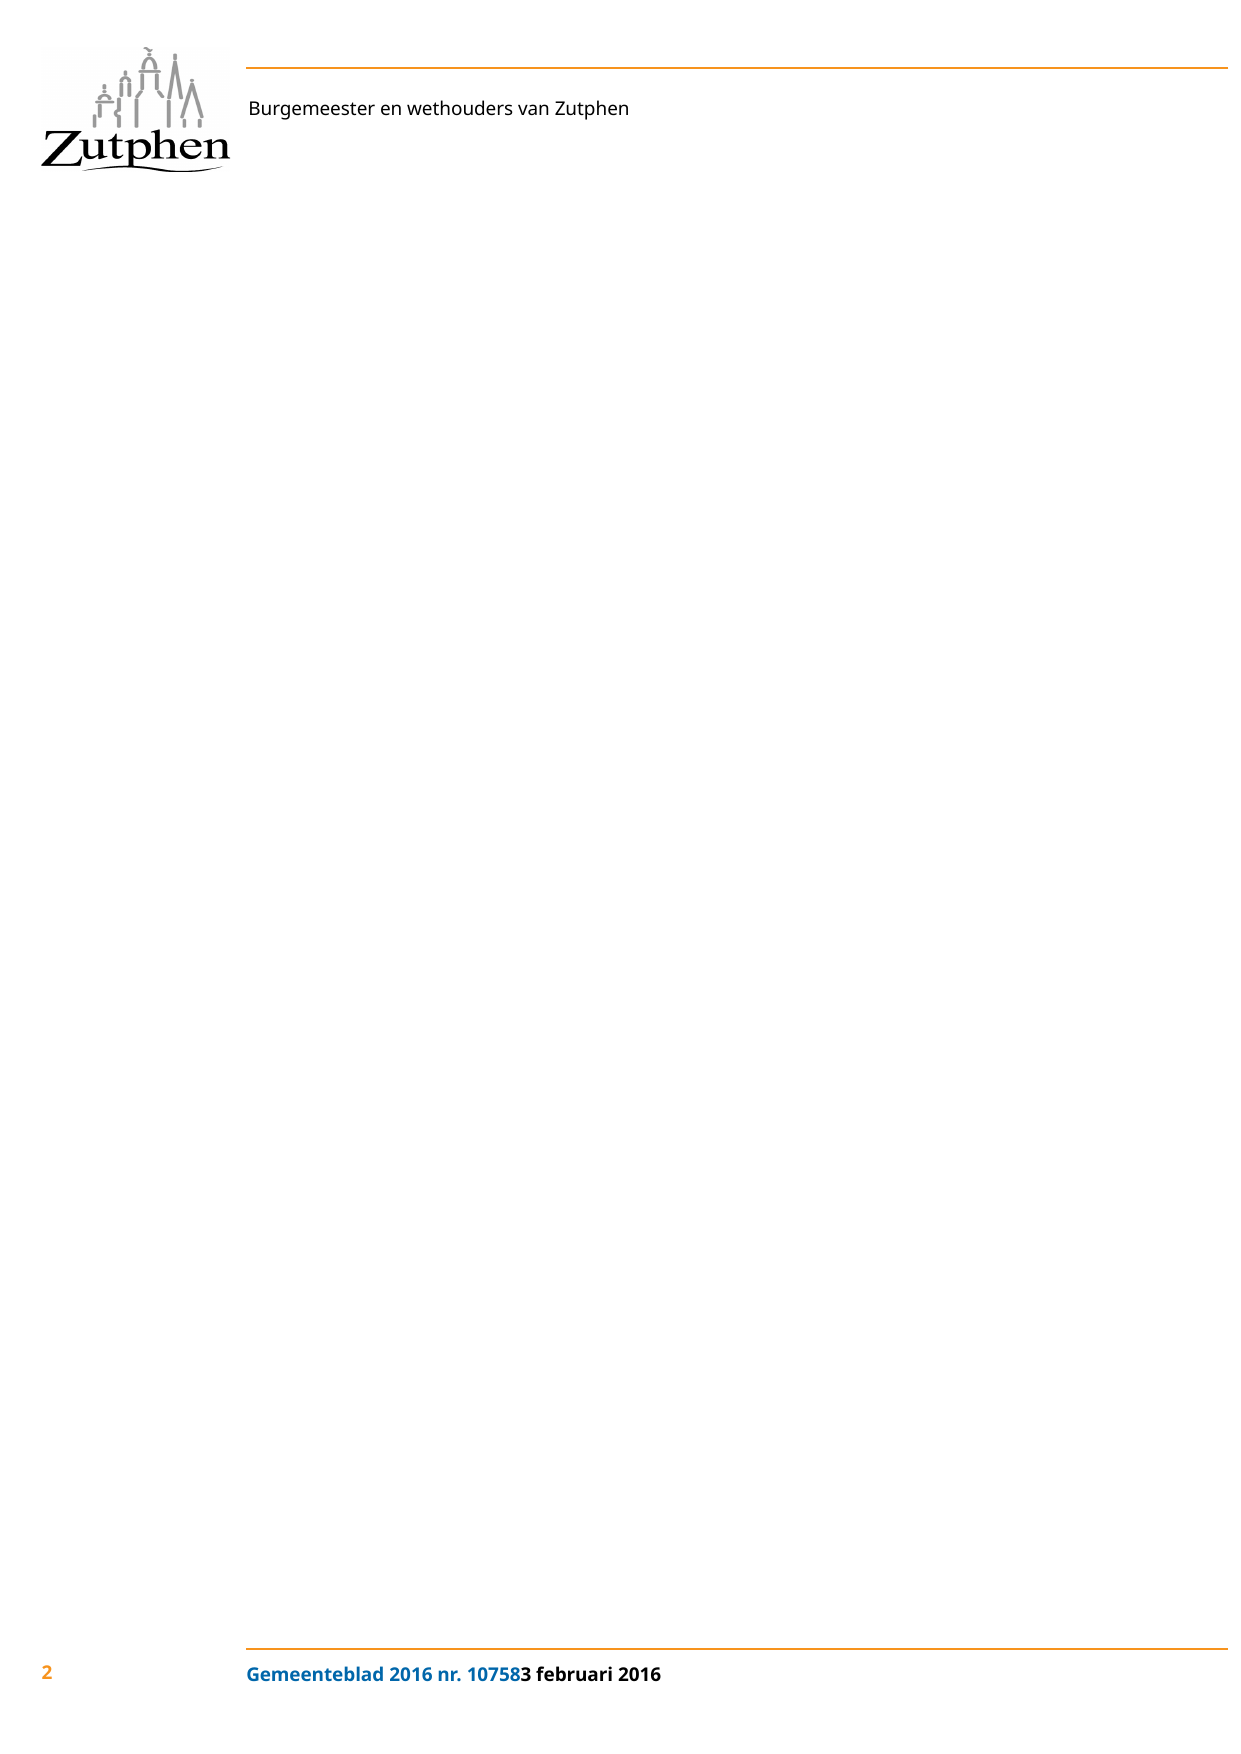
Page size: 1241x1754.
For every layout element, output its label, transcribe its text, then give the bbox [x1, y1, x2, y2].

text Burgemeester en wethouders van Zutphen [248, 95, 1152, 121]
picture [41, 47, 231, 172]
